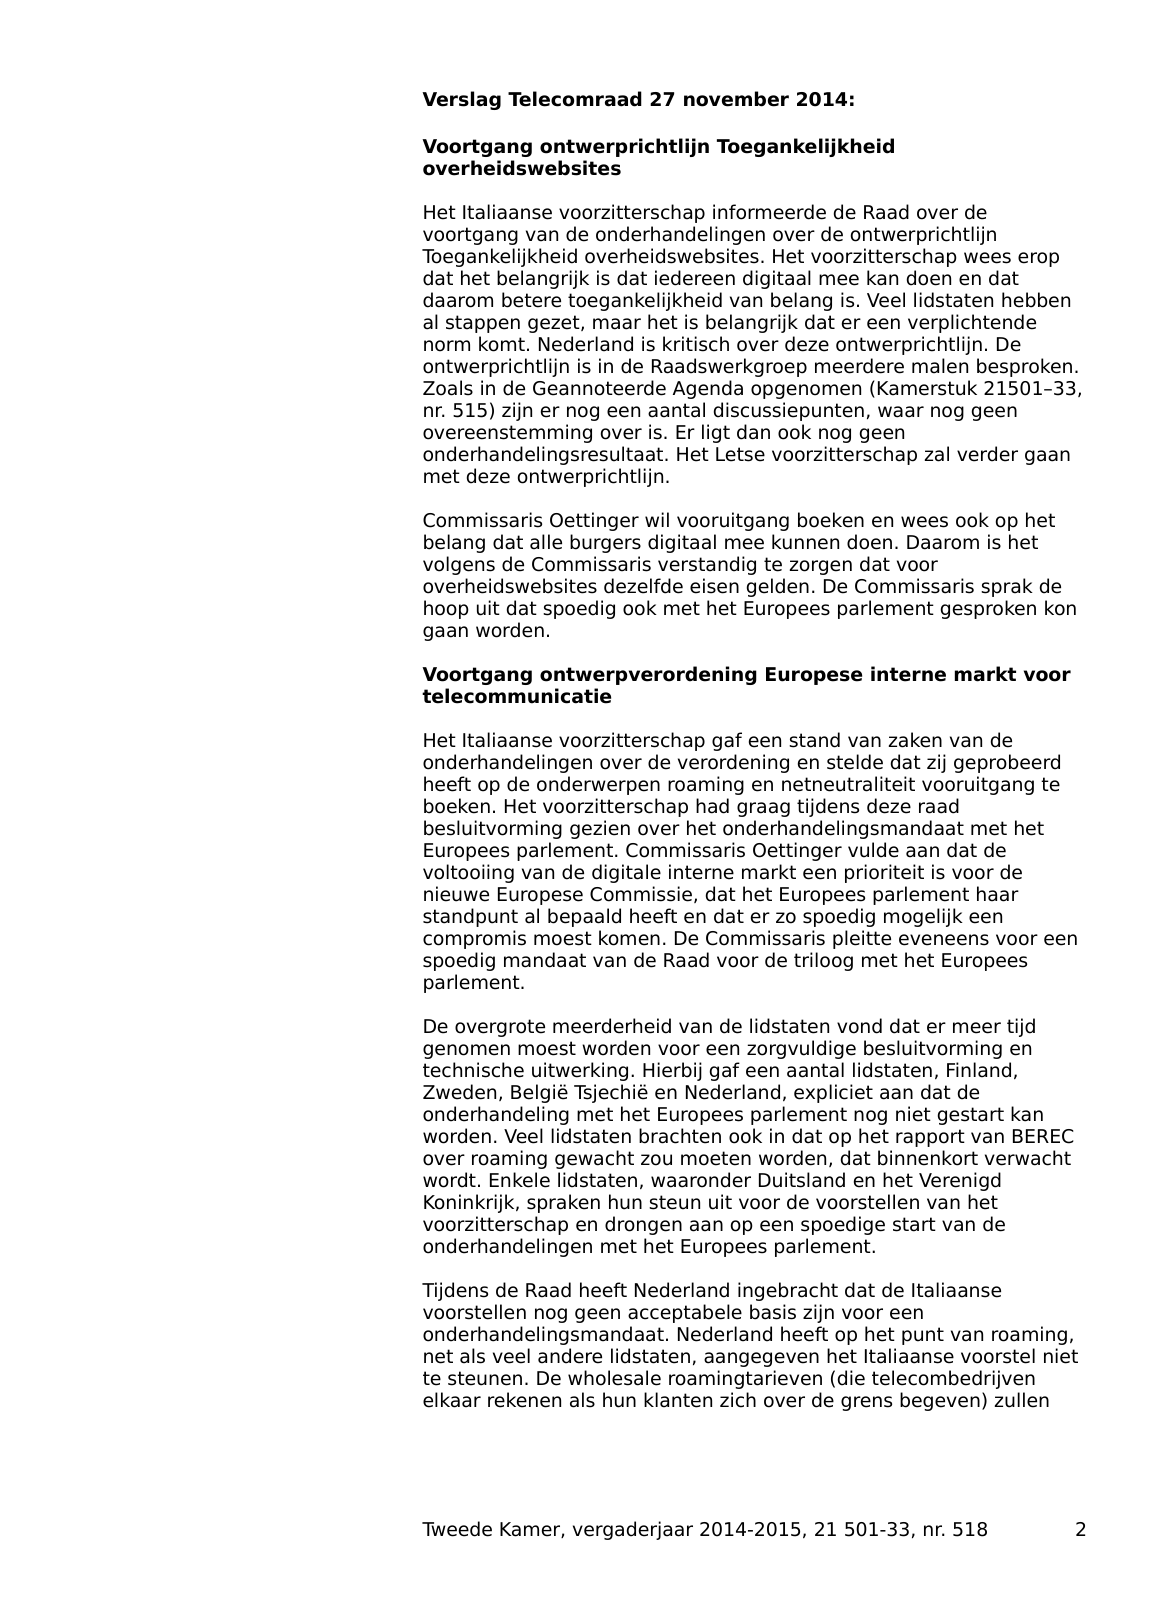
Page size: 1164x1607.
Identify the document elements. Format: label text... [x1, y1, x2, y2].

text Tijdens de Raad heeft Nederland ingebracht dat de Italiaanse voorstellen nog geen acceptabele basis zijn voor een onderhandelingsmandaat. Nederland heeft op het punt van roaming, net als veel andere lidstaten, aangegeven het Italiaanse voorstel niet te steunen. De wholesale roamingtarieven (die telecombedrijven elkaar rekenen als hun klanten zich over de grens begeven) zullen [422, 1280, 1087, 1412]
text Het Italiaanse voorzitterschap informeerde de Raad over de voortgang van de onderhandelingen over de ontwerprichtlijn Toegankelijkheid overheidswebsites. Het voorzitterschap wees erop dat het belangrijk is dat iedereen digitaal mee kan doen en dat daarom betere toegankelijkheid van belang is. Veel lidstaten hebben al stappen gezet, maar het is belangrijk dat er een verplichtende norm komt. Nederland is kritisch over deze ontwerprichtlijn. De ontwerprichtlijn is in de Raadswerkgroep meerdere malen besproken. Zoals in de Geannoteerde Agenda opgenomen (Kamerstuk 21501–33, nr. 515) zijn er nog een aantal discussiepunten, waar nog geen overeenstemming over is. Er ligt dan ook nog geen onderhandelingsresultaat. Het Letse voorzitterschap zal verder gaan met deze ontwerprichtlijn. [422, 202, 1087, 488]
text Commissaris Oettinger wil vooruitgang boeken en wees ook op het belang dat alle burgers digitaal mee kunnen doen. Daarom is het volgens de Commissaris verstandig te zorgen dat voor overheidswebsites dezelfde eisen gelden. De Commissaris sprak de hoop uit dat spoedig ook met het Europees parlement gesproken kon gaan worden. [422, 510, 1087, 642]
subtitle Voortgang ontwerpverordening Europese interne markt voor telecommunicatie [422, 664, 1087, 708]
text De overgrote meerderheid van de lidstaten vond dat er meer tijd genomen moest worden voor een zorgvuldige besluitvorming en technische uitwerking. Hierbij gaf een aantal lidstaten, Finland, Zweden, België Tsjechië en Nederland, expliciet aan dat de onderhandeling met het Europees parlement nog niet gestart kan worden. Veel lidstaten brachten ook in dat op het rapport van BEREC over roaming gewacht zou moeten worden, dat binnenkort verwacht wordt. Enkele lidstaten, waaronder Duitsland en het Verenigd Koninkrijk, spraken hun steun uit voor de voorstellen van het voorzitterschap en drongen aan op een spoedige start van de onderhandelingen met het Europees parlement. [422, 1016, 1087, 1258]
subtitle Voortgang ontwerprichtlijn Toegankelijkheid overheidswebsites [422, 136, 1087, 180]
text Het Italiaanse voorzitterschap gaf een stand van zaken van de onderhandelingen over de verordening en stelde dat zij geprobeerd heeft op de onderwerpen roaming en netneutraliteit vooruitgang te boeken. Het voorzitterschap had graag tijdens deze raad besluitvorming gezien over het onderhandelingsmandaat met het Europees parlement. Commissaris Oettinger vulde aan dat de voltooiing van de digitale interne markt een prioriteit is voor de nieuwe Europese Commissie, dat het Europees parlement haar standpunt al bepaald heeft en dat er zo spoedig mogelijk een compromis moest komen. De Commissaris pleitte eveneens voor een spoedig mandaat van de Raad voor de triloog met het Europees parlement. [422, 730, 1087, 994]
subtitle Verslag Telecomraad 27 november 2014: [422, 89, 1087, 111]
